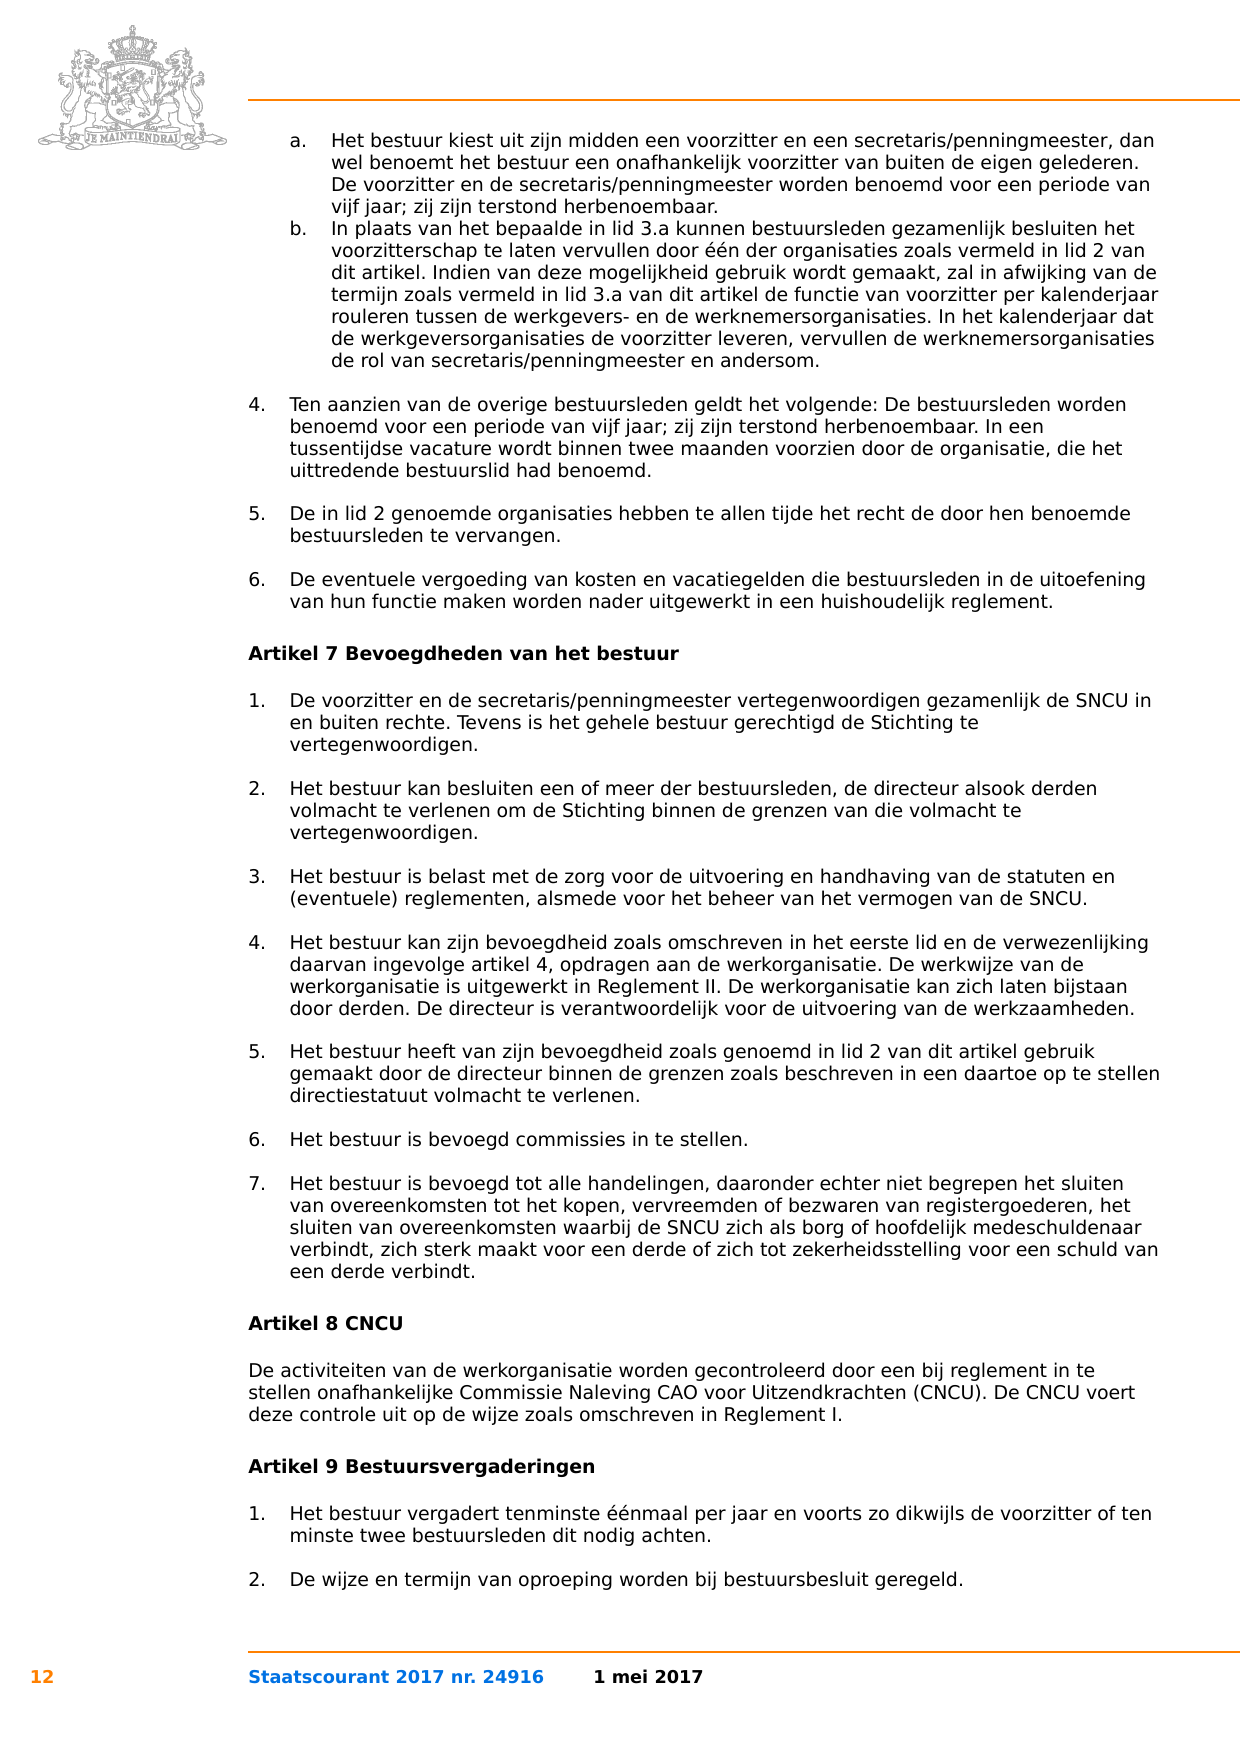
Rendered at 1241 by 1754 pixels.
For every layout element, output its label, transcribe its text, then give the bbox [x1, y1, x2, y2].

text 6. De eventuele vergoeding van kosten en vacatiegelden die bestuursleden in de uitoefening van hun functie maken worden nader uitgewerkt in een huishoudelijk reglement. [248, 569, 1163, 613]
subtitle Artikel 7 Bevoegdheden van het bestuur [248, 643, 1163, 665]
text De activiteiten van de werkorganisatie worden gecontroleerd door een bij reglement in te stellen onafhankelijke Commissie Naleving CAO voor Uitzendkrachten (CNCU). De CNCU voert deze controle uit op de wijze zoals omschreven in Reglement I. [248, 1360, 1163, 1426]
text 6. Het bestuur is bevoegd commissies in te stellen. [248, 1129, 1163, 1151]
subtitle Artikel 8 CNCU [248, 1313, 1163, 1335]
text 5. De in lid 2 genoemde organisaties hebben te allen tijde het recht de door hen benoemde bestuursleden te vervangen. [248, 503, 1163, 547]
text 1. Het bestuur vergadert tenminste éénmaal per jaar en voorts zo dikwijls de voorzitter of ten minste twee bestuursleden dit nodig achten. [248, 1503, 1163, 1547]
text 3. Het bestuur is belast met de zorg voor de uitvoering en handhaving van de statuten en (eventuele) reglementen, alsmede voor het beheer van het vermogen van de SNCU. [248, 866, 1163, 910]
subtitle Artikel 9 Bestuursvergaderingen [248, 1456, 1163, 1478]
text a. Het bestuur kiest uit zijn midden een voorzitter en een secretaris/penningmeester, dan wel benoemt het bestuur een onafhankelijk voorzitter van buiten de eigen gelederen. De voorzitter en de secretaris/penningmeester worden benoemd voor een periode van vijf jaar; zij zijn terstond herbenoembaar. [289, 130, 1163, 218]
text 4. Het bestuur kan zijn bevoegdheid zoals omschreven in het eerste lid en de verwezenlijking daarvan ingevolge artikel 4, opdragen aan de werkorganisatie. De werkwijze van de werkorganisatie is uitgewerkt in Reglement II. De werkorganisatie kan zich laten bijstaan door derden. De directeur is verantwoordelijk voor de uitvoering van de werkzaamheden. [248, 932, 1163, 1019]
text 5. Het bestuur heeft van zijn bevoegdheid zoals genoemd in lid 2 van dit artikel gebruik gemaakt door de directeur binnen de grenzen zoals beschreven in een daartoe op te stellen directiestatuut volmacht te verlenen. [248, 1041, 1163, 1107]
picture [38, 25, 227, 150]
text 4. Ten aanzien van de overige bestuursleden geldt het volgende: De bestuursleden worden benoemd voor een periode van vijf jaar; zij zijn terstond herbenoembaar. In een tussentijdse vacature wordt binnen twee maanden voorzien door de organisatie, die het uittredende bestuurslid had benoemd. [248, 393, 1163, 481]
text b. In plaats van het bepaalde in lid 3.a kunnen bestuursleden gezamenlijk besluiten het voorzitterschap te laten vervullen door één der organisaties zoals vermeld in lid 2 van dit artikel. Indien van deze mogelijkheid gebruik wordt gemaakt, zal in afwijking van de termijn zoals vermeld in lid 3.a van dit artikel de functie van voorzitter per kalenderjaar rouleren tussen de werkgevers- en de werknemersorganisaties. In het kalenderjaar dat de werkgeversorganisaties de voorzitter leveren, vervullen de werknemersorganisaties de rol van secretaris/penningmeester en andersom. [289, 218, 1163, 372]
text 2. De wijze en termijn van oproeping worden bij bestuursbesluit geregeld. [248, 1569, 1163, 1591]
text 1. De voorzitter en de secretaris/penningmeester vertegenwoordigen gezamenlijk de SNCU in en buiten rechte. Tevens is het gehele bestuur gerechtigd de Stichting te vertegenwoordigen. [248, 690, 1163, 756]
text 7. Het bestuur is bevoegd tot alle handelingen, daaronder echter niet begrepen het sluiten van overeenkomsten tot het kopen, vervreemden of bezwaren van registergoederen, het sluiten van overeenkomsten waarbij de SNCU zich als borg of hoofdelijk medeschuldenaar verbindt, zich sterk maakt voor een derde of zich tot zekerheidsstelling voor een schuld van een derde verbindt. [248, 1173, 1163, 1283]
text 2. Het bestuur kan besluiten een of meer der bestuursleden, de directeur alsook derden volmacht te verlenen om de Stichting binnen de grenzen van die volmacht te vertegenwoordigen. [248, 778, 1163, 844]
